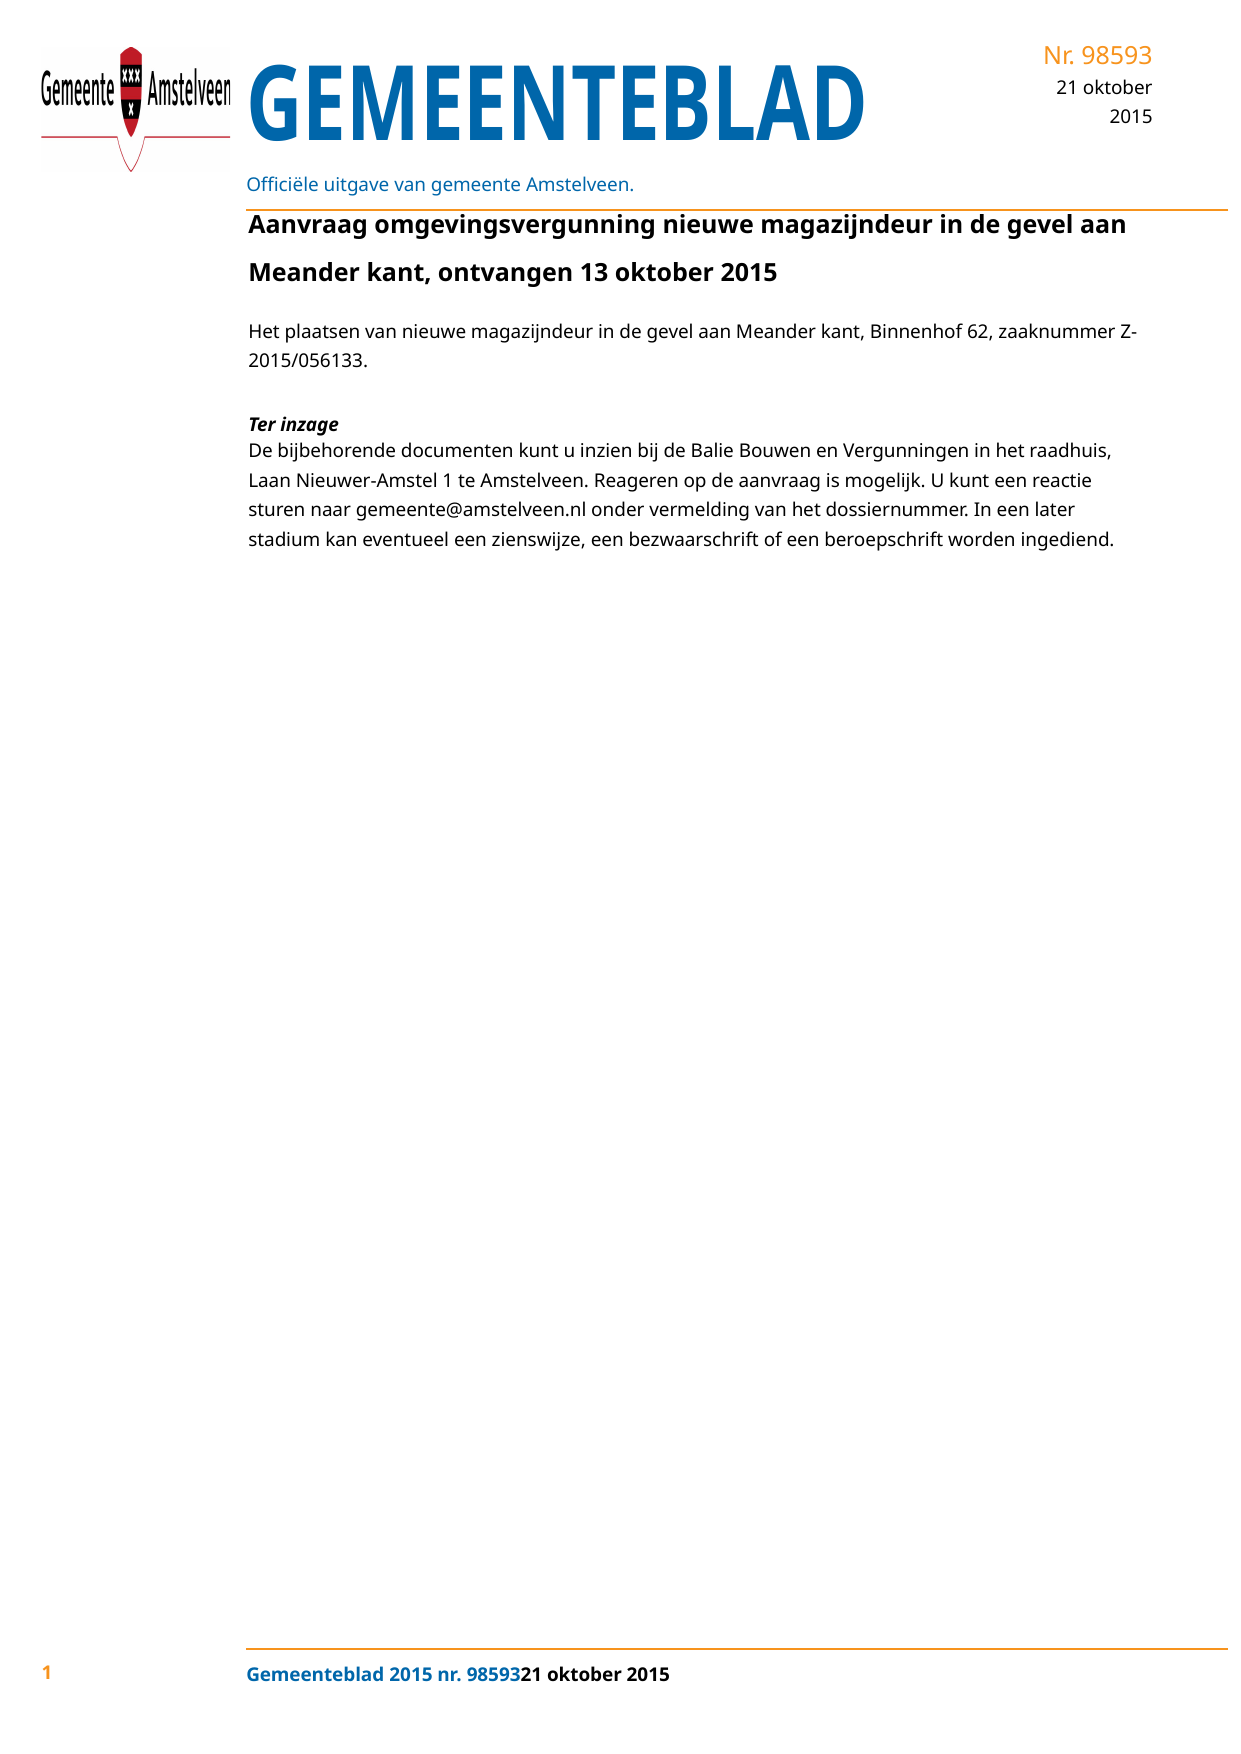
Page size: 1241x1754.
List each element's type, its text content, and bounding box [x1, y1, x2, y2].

text Het plaatsen van nieuwe magazijndeur in de gevel aan Meander kant, Binnenhof 62, zaaknummer Z-2015/056133. [248, 318, 1152, 373]
text Aanvraag omgevingsvergunning nieuwe magazijndeur in de gevel aan Meander kant, ontvangen 13 oktober 2015 [248, 211, 1152, 288]
picture [41, 47, 231, 172]
text De bijbehorende documenten kunt u inzien bij de Balie Bouwen en Vergunningen in het raadhuis, Laan Nieuwer-Amstel 1 te Amstelveen. Reageren op de aanvraag is mogelijk. U kunt een reactie sturen naar gemeente@amstelveen.nl onder vermelding van het dossiernummer. In een later stadium kan eventueel een zienswijze, een bezwaarschrift of een beroepschrift worden ingediend. [248, 437, 1152, 552]
text Ter inzage [248, 411, 1152, 437]
